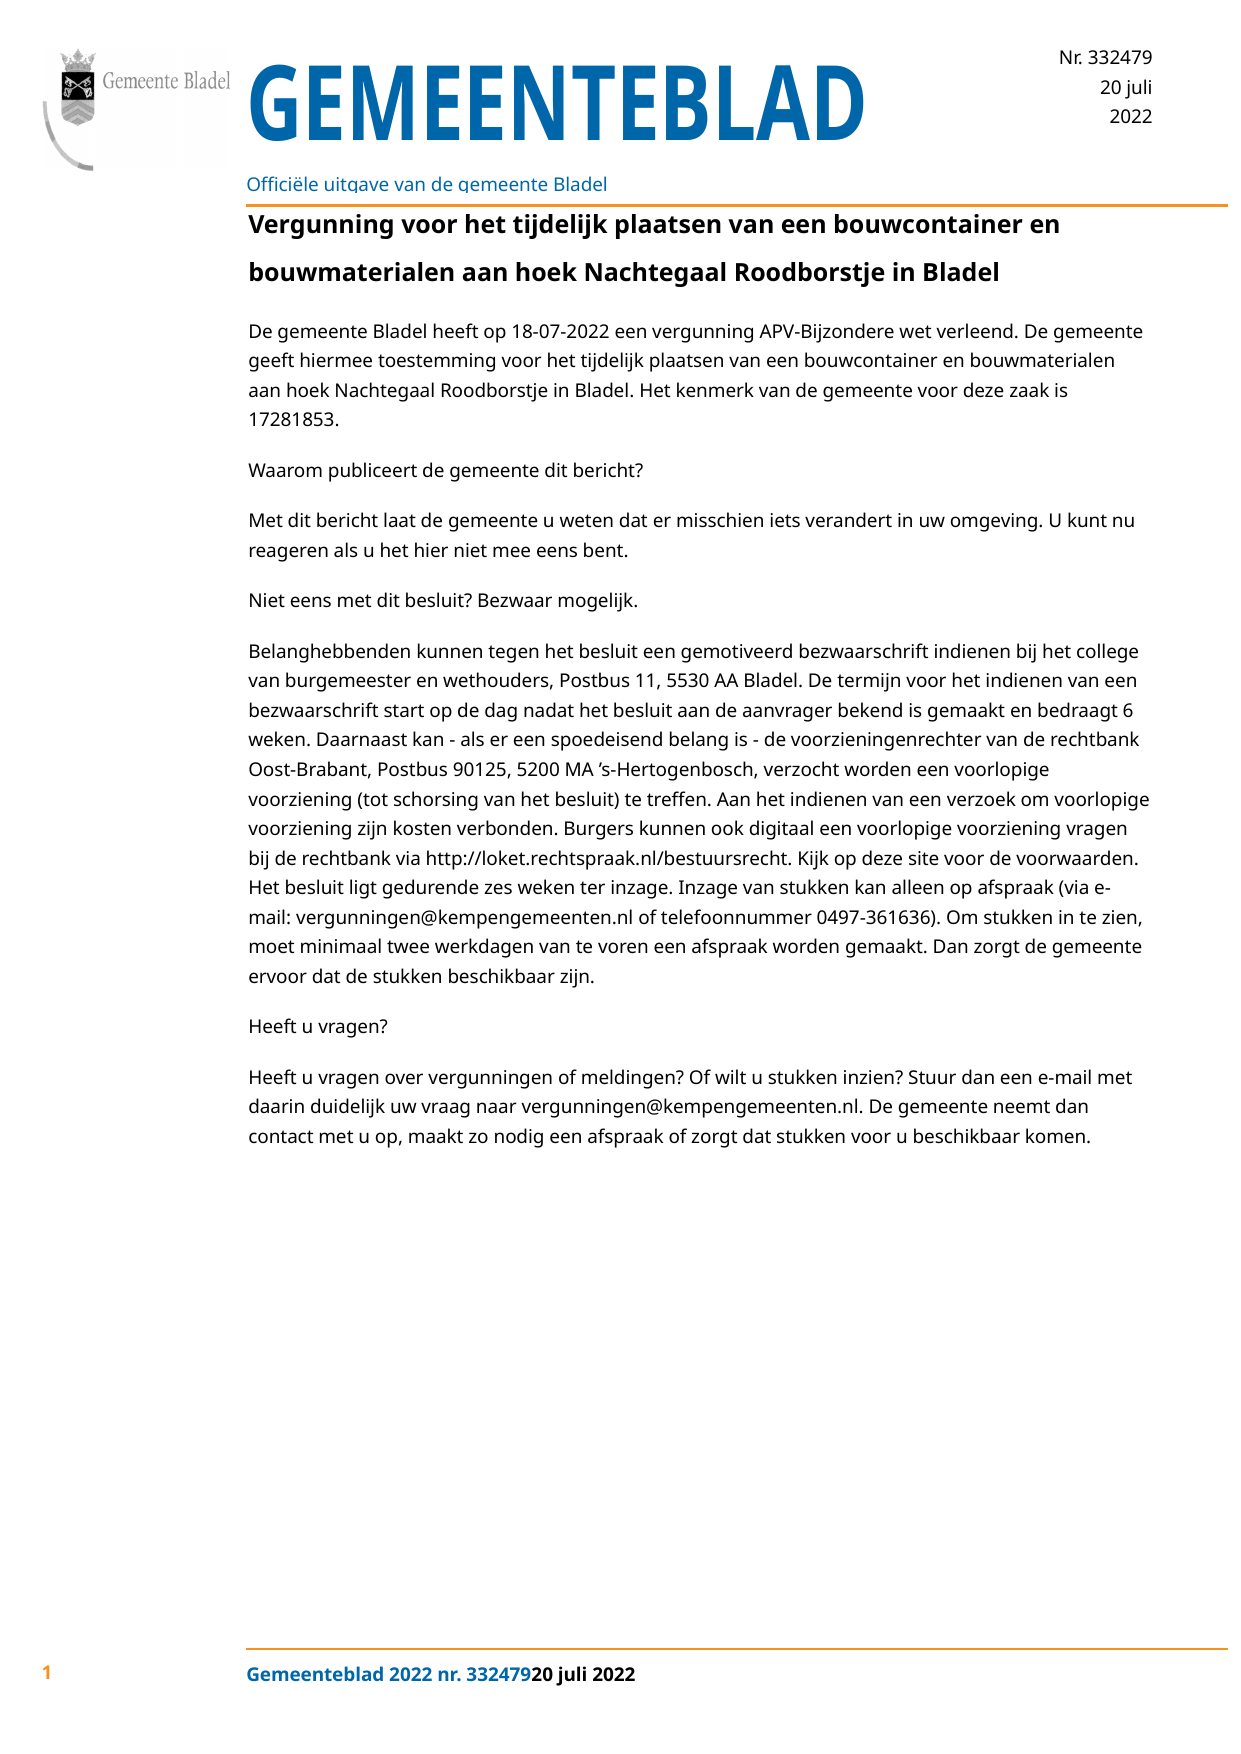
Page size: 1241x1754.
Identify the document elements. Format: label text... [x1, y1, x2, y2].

text Met dit bericht laat de gemeente u weten dat er misschien iets verandert in uw omgeving. U kunt nu reageren als u het hier niet mee eens bent. [248, 507, 1152, 563]
picture [41, 47, 231, 172]
text Vergunning voor het tijdelijk plaatsen van een bouwcontainer en bouwmaterialen aan hoek Nachtegaal Roodborstje in Bladel [248, 207, 1152, 288]
text Waarom publiceert de gemeente dit bericht? [248, 457, 1152, 483]
text De gemeente Bladel heeft op 18-07-2022 een vergunning APV-Bijzondere wet verleend. De gemeente geeft hiermee toestemming voor het tijdelijk plaatsen van een bouwcontainer en bouwmaterialen aan hoek Nachtegaal Roodborstje in Bladel. Het kenmerk van de gemeente voor deze zaak is 17281853. [248, 318, 1152, 432]
text Heeft u vragen over vergunningen of meldingen? Of wilt u stukken inzien? Stuur dan een e-mail met daarin duidelijk uw vraag naar vergunningen@kempengemeenten.nl. De gemeente neemt dan contact met u op, maakt zo nodig een afspraak of zorgt dat stukken voor u beschikbaar komen. [248, 1064, 1152, 1149]
text Heeft u vragen? [248, 1014, 1152, 1039]
text Belanghebbenden kunnen tegen het besluit een gemotiveerd bezwaarschrift indienen bij het college van burgemeester en wethouders, Postbus 11, 5530 AA Bladel. De termijn voor het indienen van een bezwaarschrift start op de dag nadat het besluit aan de aanvrager bekend is gemaakt en bedraagt 6 weken. Daarnaast kan - als er een spoedeisend belang is - de voorzieningenrechter van de rechtbank Oost-Brabant, Postbus 90125, 5200 MA ’s-Hertogenbosch, verzocht worden een voorlopige voorziening (tot schorsing van het besluit) te treffen. Aan het indienen van een verzoek om voorlopige voorziening zijn kosten verbonden. Burgers kunnen ook digitaal een voorlopige voorziening vragen bij de rechtbank via http://loket.rechtspraak.nl/bestuursrecht. Kijk op deze site voor de voorwaarden. Het besluit ligt gedurende zes weken ter inzage. Inzage van stukken kan alleen op afspraak (via e-mail: vergunningen@kempengemeenten.nl of telefoonnummer 0497-361636). Om stukken in te zien, moet minimaal twee werkdagen van te voren een afspraak worden gemaakt. Dan zorgt de gemeente ervoor dat de stukken beschikbaar zijn. [248, 638, 1152, 989]
text Niet eens met dit besluit? Bezwaar mogelijk. [248, 587, 1152, 613]
